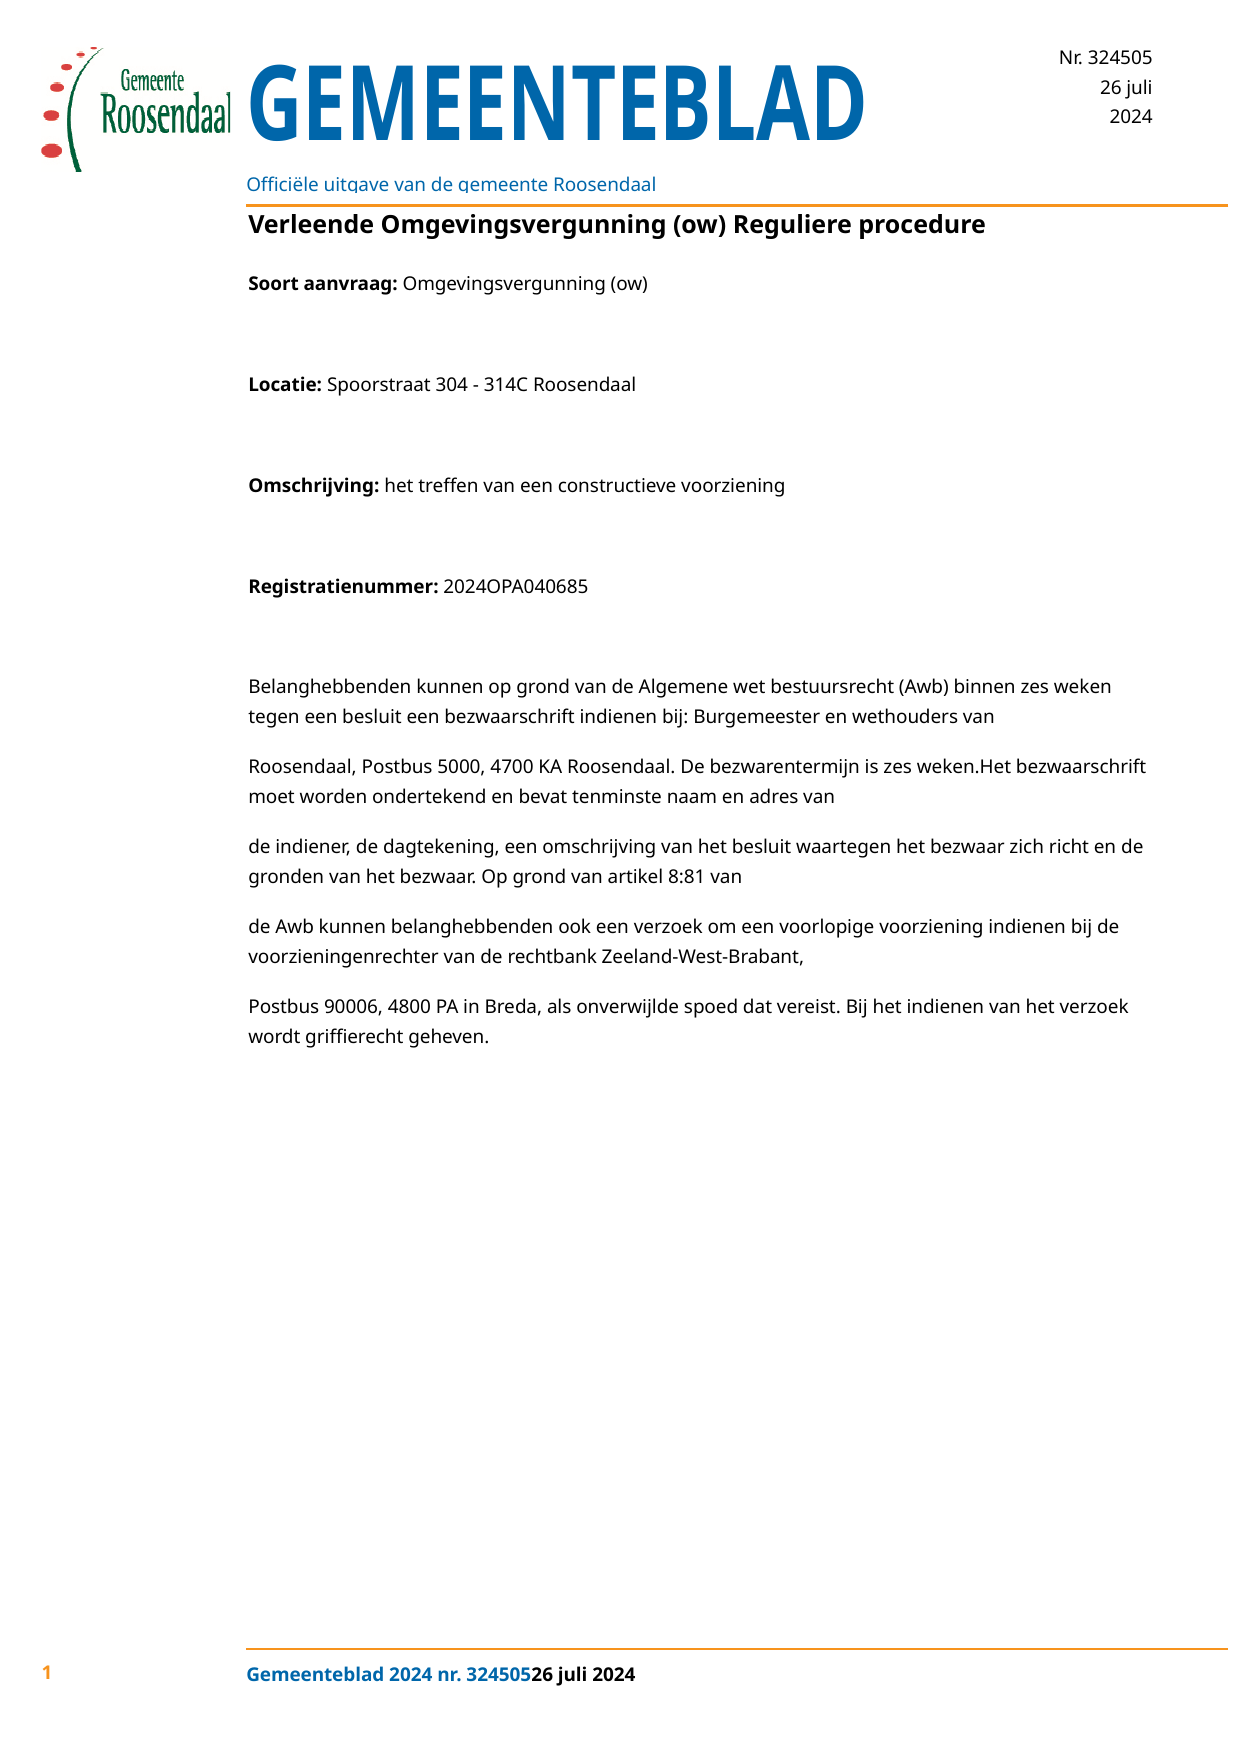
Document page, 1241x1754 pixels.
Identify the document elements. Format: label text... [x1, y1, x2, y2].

text Roosendaal, Postbus 5000, 4700 KA Roosendaal. De bezwarentermijn is zes weken.Het bezwaarschrift moet worden ondertekend en bevat tenminste naam en adres van [248, 754, 1152, 809]
text Soort aanvraag: Omgevingsvergunning (ow) [248, 270, 1152, 296]
text Belanghebbenden kunnen op grond van de Algemene wet bestuursrecht (Awb) binnen zes weken tegen een besluit een bezwaarschrift indienen bij: Burgemeester en wethouders van [248, 674, 1152, 729]
text Omschrijving: het treffen van een constructieve voorziening [248, 472, 1152, 498]
text Postbus 90006, 4800 PA in Breda, als onverwijlde spoed dat vereist. Bij het indienen van het verzoek wordt griffierecht geheven. [248, 994, 1152, 1049]
text Registratienummer: 2024OPA040685 [248, 573, 1152, 598]
picture [41, 47, 231, 172]
text de Awb kunnen belanghebbenden ook een verzoek om een voorlopige voorziening indienen bij de voorzieningenrechter van de rechtbank Zeeland-West-Brabant, [248, 914, 1152, 969]
text Locatie: Spoorstraat 304 - 314C Roosendaal [248, 371, 1152, 397]
text Verleende Omgevingsvergunning (ow) Reguliere procedure [248, 207, 1152, 241]
text de indiener, de dagtekening, een omschrijving van het besluit waartegen het bezwaar zich richt en de gronden van het bezwaar. Op grond van artikel 8:81 van [248, 834, 1152, 889]
